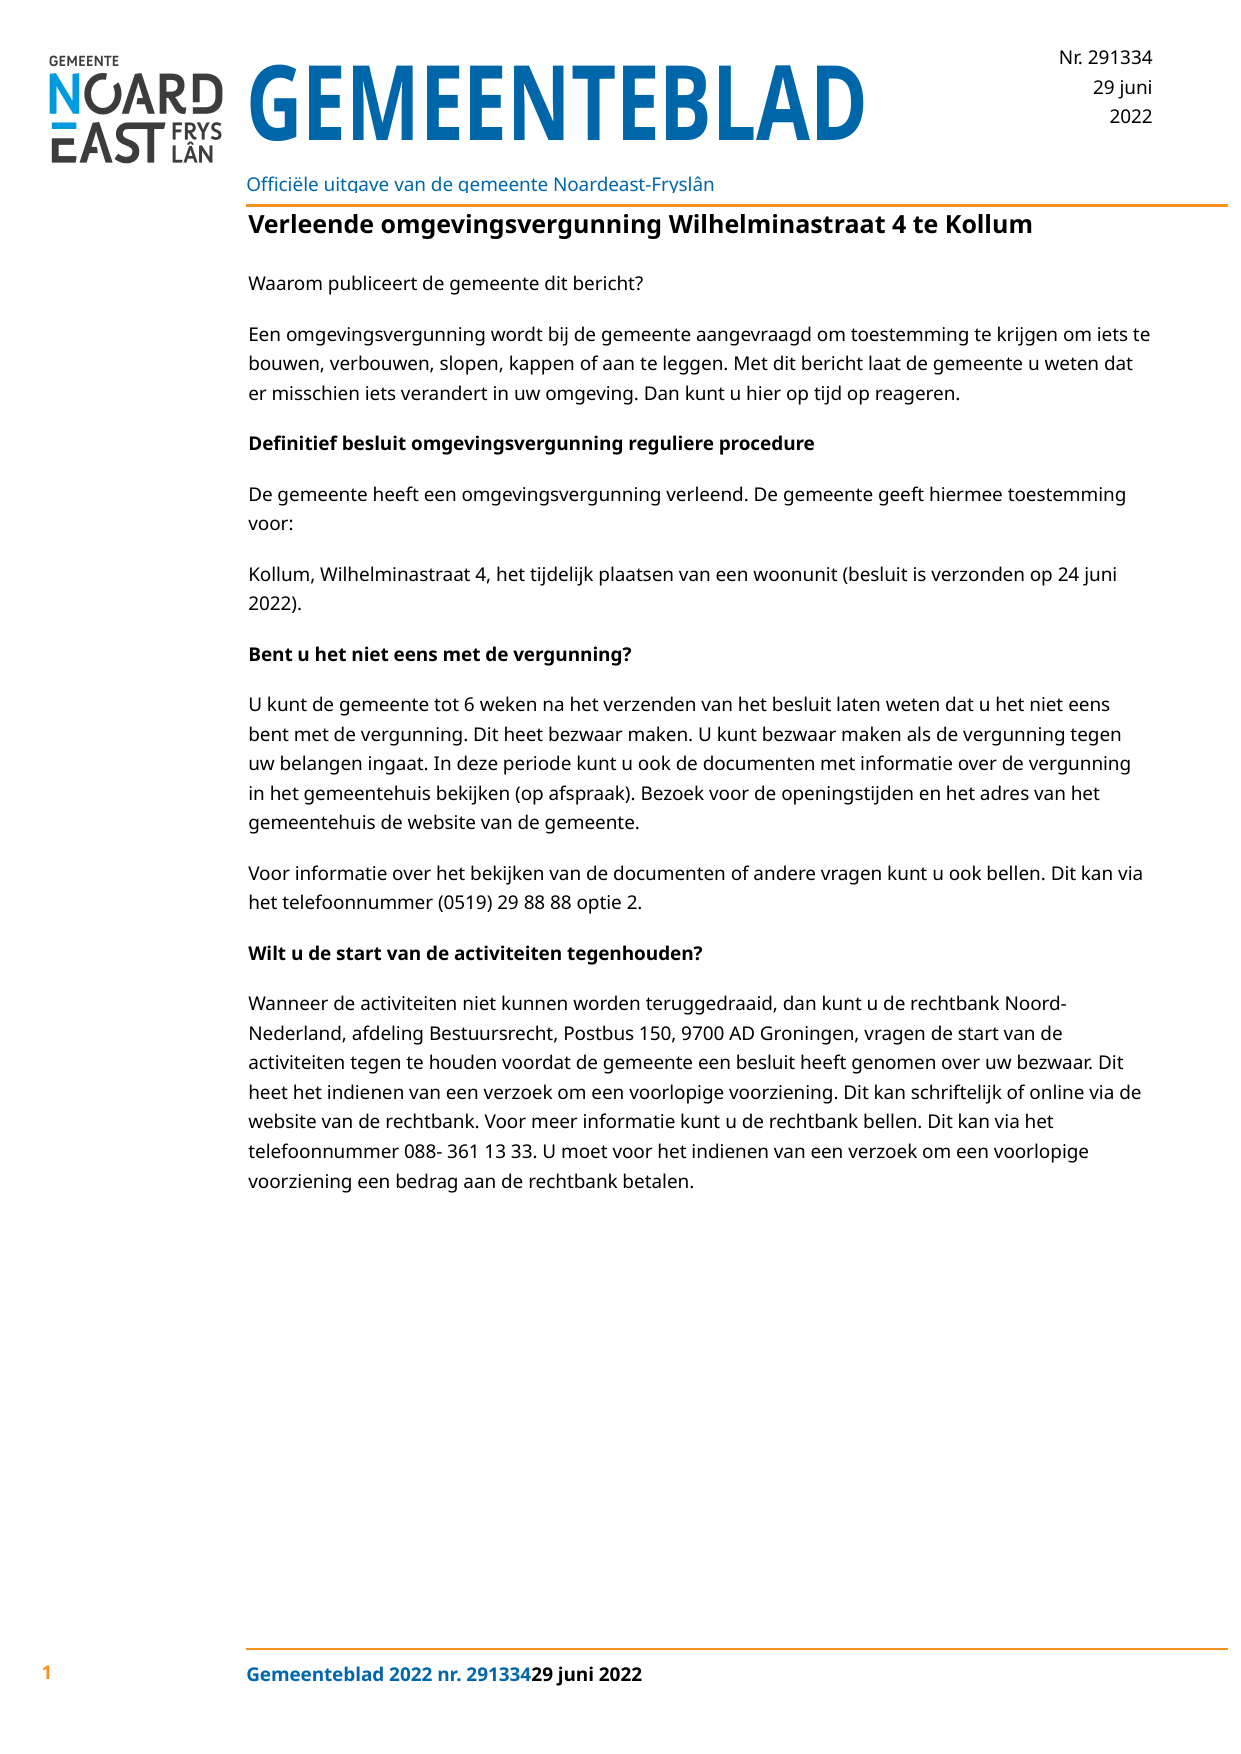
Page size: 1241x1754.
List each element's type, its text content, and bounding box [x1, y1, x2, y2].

text U kunt de gemeente tot 6 weken na het verzenden van het besluit laten weten dat u het niet eens bent met de vergunning. Dit heet bezwaar maken. U kunt bezwaar maken als de vergunning tegen uw belangen ingaat. In deze periode kunt u ook de documenten met informatie over de vergunning in het gemeentehuis bekijken (op afspraak). Bezoek voor de openingstijden en het adres van het gemeentehuis de website van de gemeente. [248, 691, 1152, 835]
text De gemeente heeft een omgevingsvergunning verleend. De gemeente geeft hiermee toestemming voor: [248, 481, 1152, 536]
text Wanneer de activiteiten niet kunnen worden teruggedraaid, dan kunt u de rechtbank Noord-Nederland, afdeling Bestuursrecht, Postbus 150, 9700 AD Groningen, vragen de start van de activiteiten tegen te houden voordat de gemeente een besluit heeft genomen over uw bezwaar. Dit heet het indienen van een verzoek om een voorlopige voorziening. Dit kan schriftelijk of online via de website van de rechtbank. Voor meer informatie kunt u de rechtbank bellen. Dit kan via het telefoonnummer 088- 361 13 33. U moet voor het indienen van een verzoek om een voorlopige voorziening een bedrag aan de rechtbank betalen. [248, 990, 1152, 1193]
text Waarom publiceert de gemeente dit bericht? [248, 270, 1152, 296]
text Bent u het niet eens met de vergunning? [248, 641, 1152, 666]
text Verleende omgevingsvergunning Wilhelminastraat 4 te Kollum [248, 207, 1152, 241]
picture [41, 47, 231, 172]
text Definitief besluit omgevingsvergunning reguliere procedure [248, 430, 1152, 456]
text Wilt u de start van de activiteiten tegenhouden? [248, 940, 1152, 966]
text Voor informatie over het bekijken van de documenten of andere vragen kunt u ook bellen. Dit kan via het telefoonnummer (0519) 29 88 88 optie 2. [248, 860, 1152, 915]
text Kollum, Wilhelminastraat 4, het tijdelijk plaatsen van een woonunit (besluit is verzonden op 24 juni 2022). [248, 561, 1152, 616]
text Een omgevingsvergunning wordt bij de gemeente aangevraagd om toestemming te krijgen om iets te bouwen, verbouwen, slopen, kappen of aan te leggen. Met dit bericht laat de gemeente u weten dat er misschien iets verandert in uw omgeving. Dan kunt u hier op tijd op reageren. [248, 321, 1152, 406]
